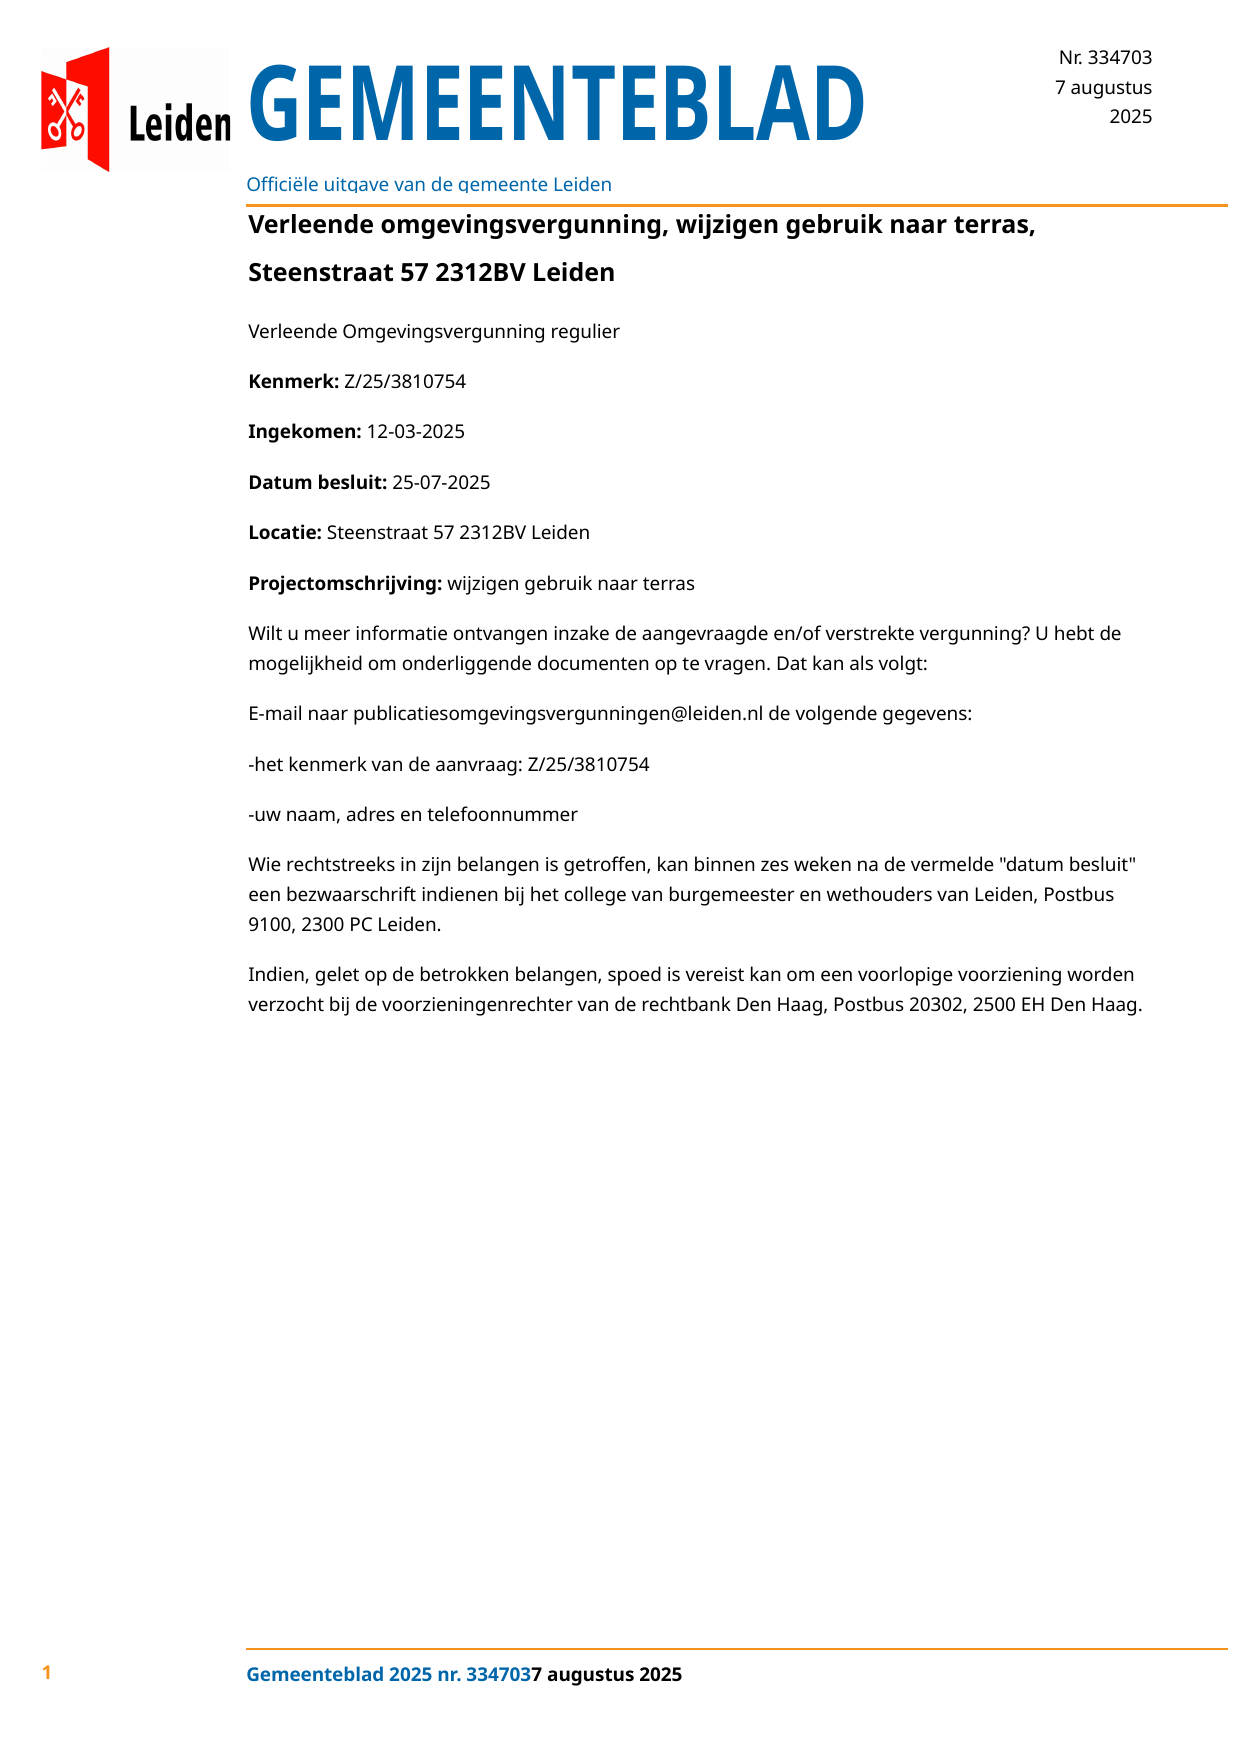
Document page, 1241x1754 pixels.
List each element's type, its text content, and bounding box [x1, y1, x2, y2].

text Indien, gelet op de betrokken belangen, spoed is vereist kan om een voorlopige voorziening worden verzocht bij de voorzieningenrechter van de rechtbank Den Haag, Postbus 20302, 2500 EH Den Haag. [248, 961, 1152, 1017]
text Verleende omgevingsvergunning, wijzigen gebruik naar terras, Steenstraat 57 2312BV Leiden [248, 207, 1152, 288]
text Ingekomen: 12-03-2025 [248, 419, 1152, 444]
text Wie rechtstreeks in zijn belangen is getroffen, kan binnen zes weken na de vermelde "datum besluit" een bezwaarschrift indienen bij het college van burgemeester en wethouders van Leiden, Postbus 9100, 2300 PC Leiden. [248, 852, 1152, 937]
text Locatie: Steenstraat 57 2312BV Leiden [248, 519, 1152, 545]
text -uw naam, adres en telefoonnummer [248, 801, 1152, 827]
text Datum besluit: 25-07-2025 [248, 469, 1152, 495]
text Wilt u meer informatie ontvangen inzake de aangevraagde en/of verstrekte vergunning? U hebt de mogelijkheid om onderliggende documenten op te vragen. Dat kan als volgt: [248, 620, 1152, 676]
text E-mail naar publicatiesomgevingsvergunningen@leiden.nl de volgende gegevens: [248, 700, 1152, 726]
text Kenmerk: Z/25/3810754 [248, 368, 1152, 394]
text -het kenmerk van de aanvraag: Z/25/3810754 [248, 751, 1152, 777]
text Verleende Omgevingsvergunning regulier [248, 318, 1152, 344]
text Projectomschrijving: wijzigen gebruik naar terras [248, 570, 1152, 596]
picture [41, 47, 231, 172]
